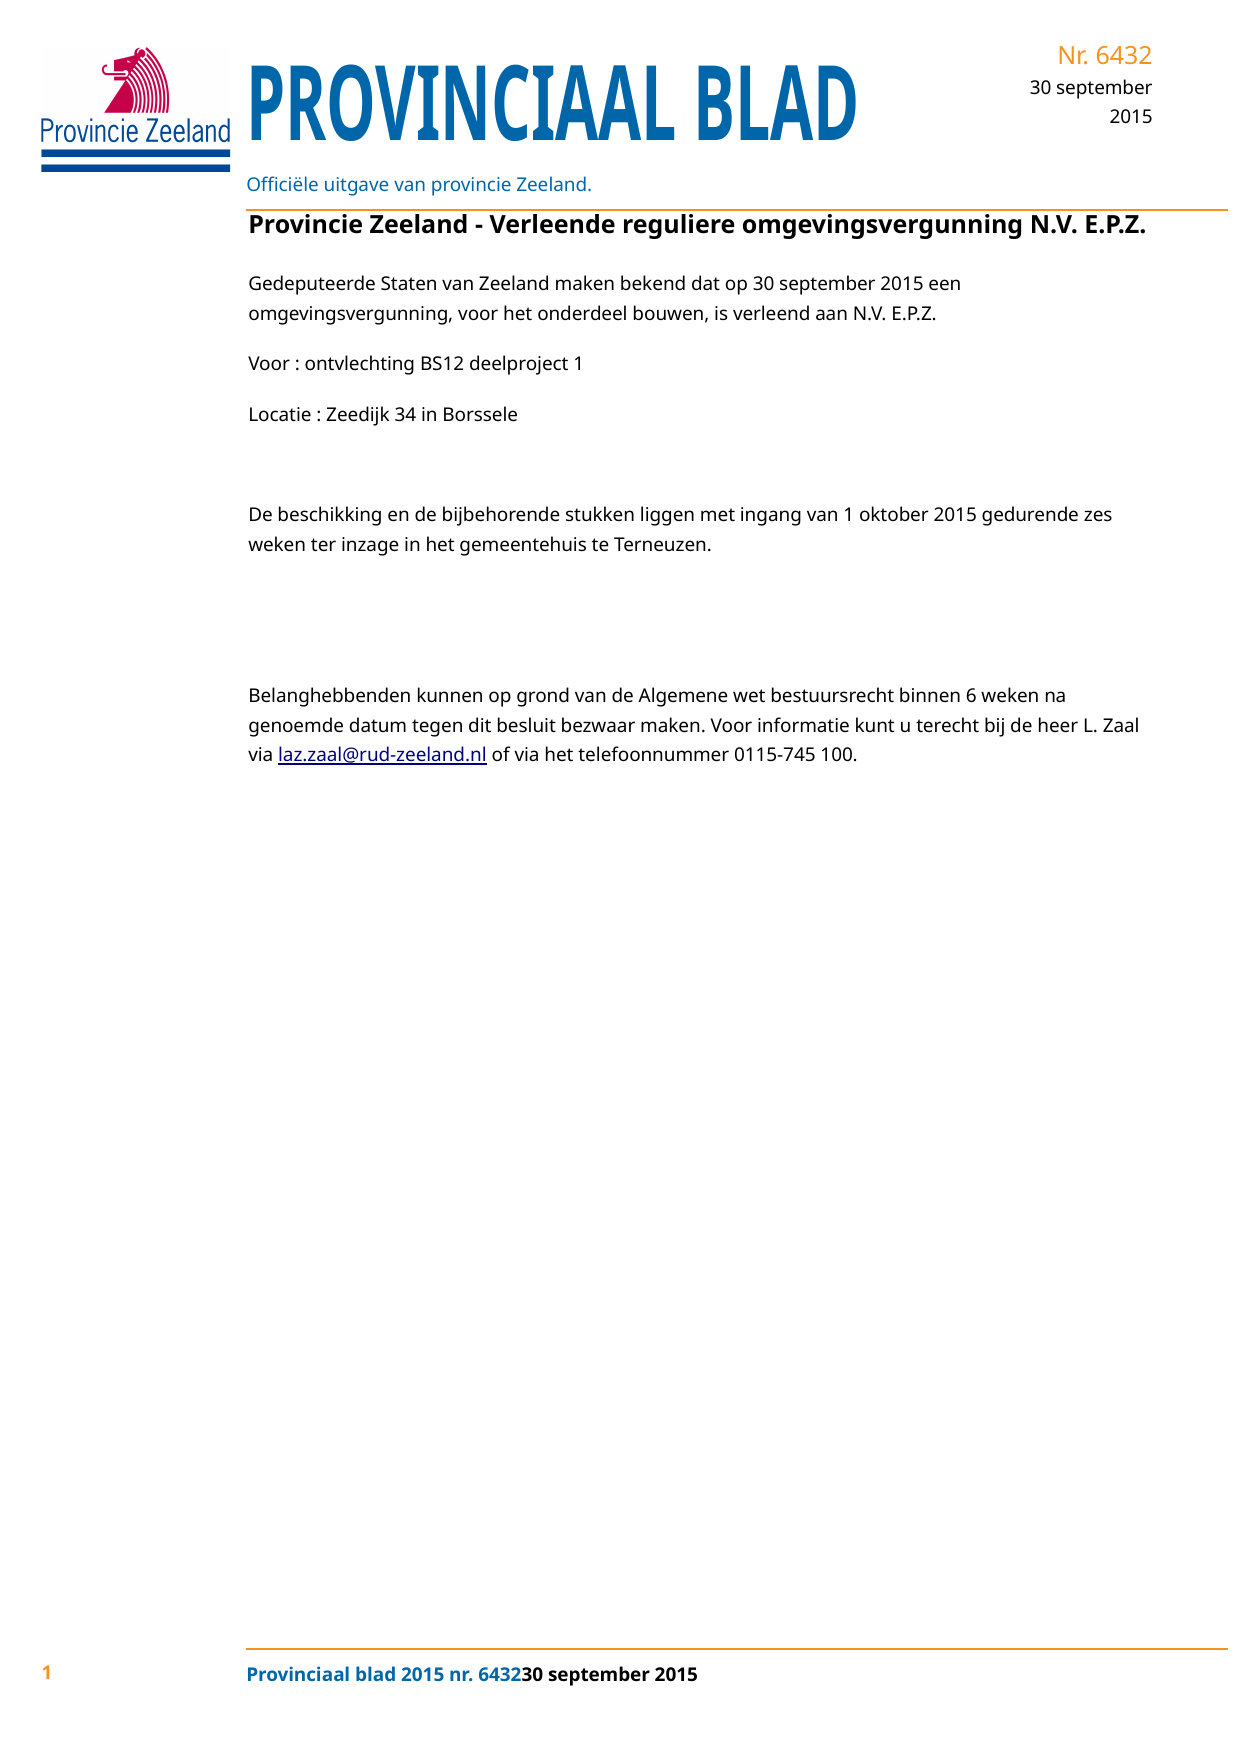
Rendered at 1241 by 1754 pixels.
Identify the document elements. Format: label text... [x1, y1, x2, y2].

text Voor : ontvlechting BS12 deelproject 1 [248, 350, 1152, 376]
text Provincie Zeeland - Verleende reguliere omgevingsvergunning N.V. E.P.Z. [248, 211, 1152, 241]
text De beschikking en de bijbehorende stukken liggen met ingang van 1 oktober 2015 gedurende zes weken ter inzage in het gemeentehuis te Terneuzen. [248, 502, 1152, 557]
text Gedeputeerde Staten van Zeeland maken bekend dat op 30 september 2015 een omgevingsvergunning, voor het onderdeel bouwen, is verleend aan N.V. E.P.Z. [248, 270, 1152, 326]
text Locatie : Zeedijk 34 in Borssele [248, 401, 1152, 426]
text Belanghebbenden kunnen op grond van de Algemene wet bestuursrecht binnen 6 weken na genoemde datum tegen dit besluit bezwaar maken. Voor informatie kunt u terecht bij de heer L. Zaal via laz.zaal@rud-zeeland.nl of via het telefoonnummer 0115-745 100. [248, 682, 1152, 767]
picture [41, 47, 231, 172]
